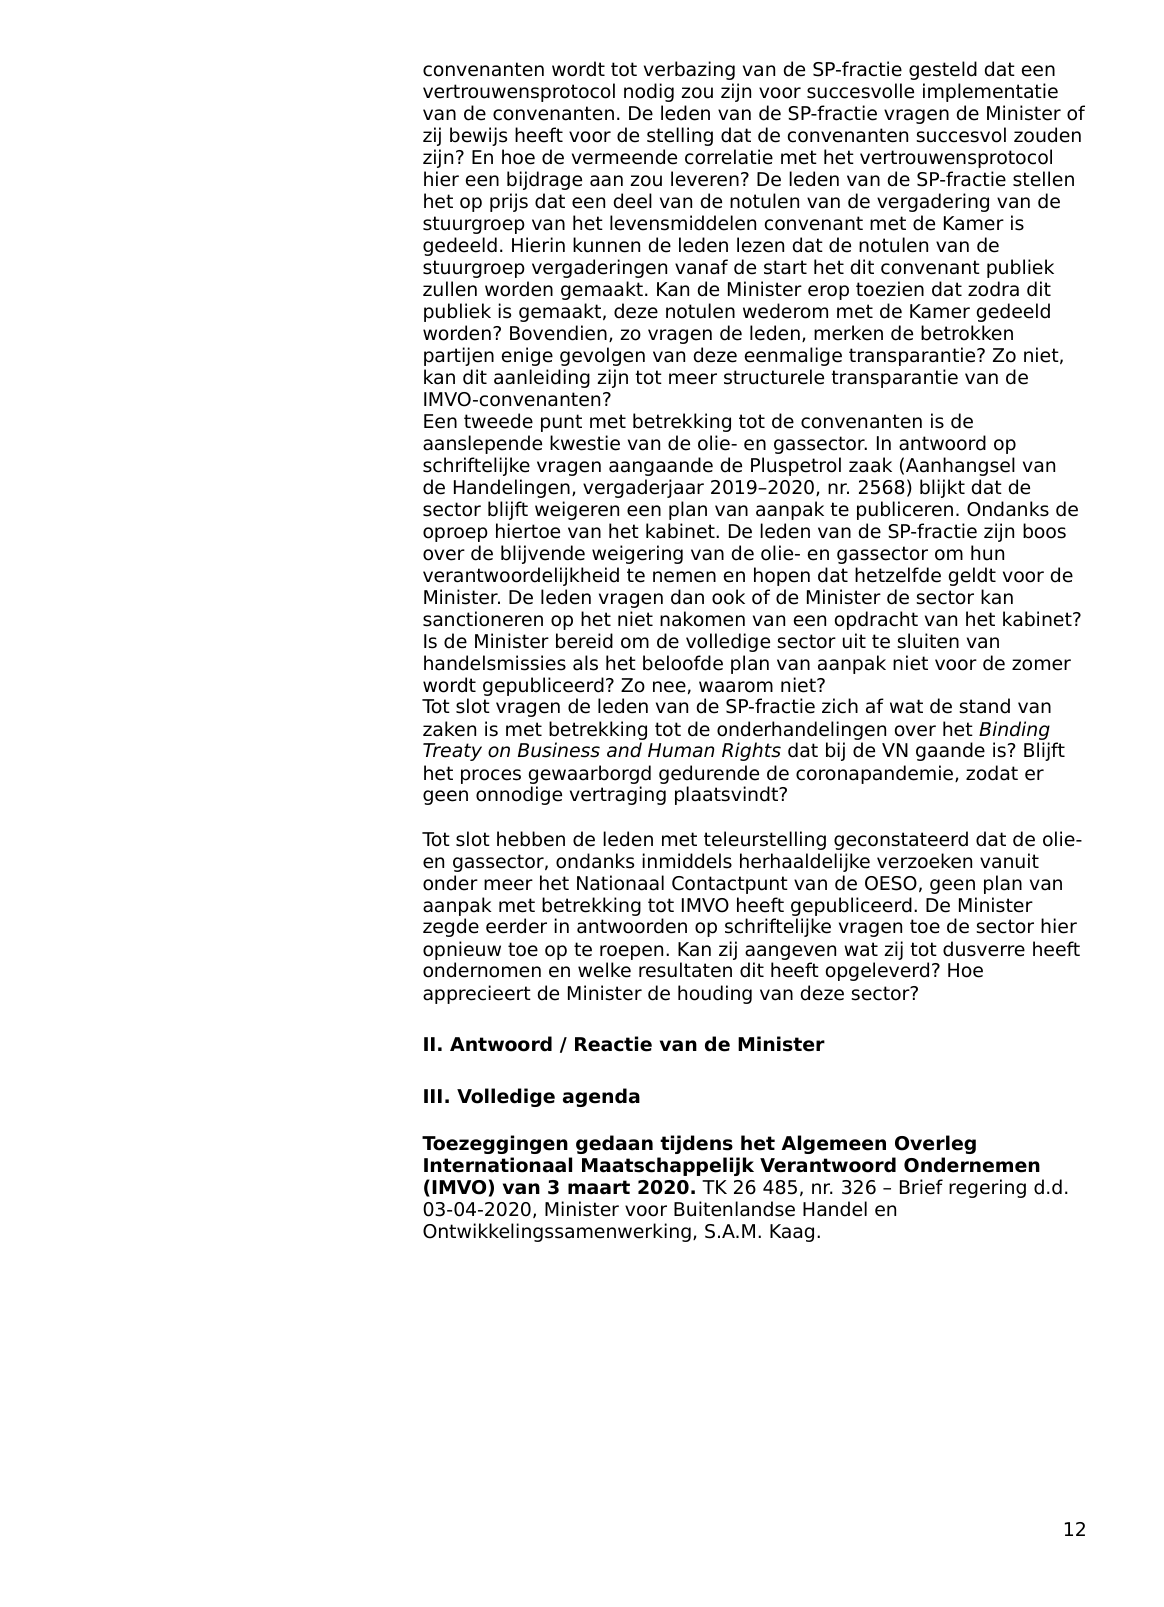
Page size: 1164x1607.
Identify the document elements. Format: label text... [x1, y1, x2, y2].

text Tot slot hebben de leden met teleurstelling geconstateerd dat de olie- en gassector, ondanks inmiddels herhaaldelijke verzoeken vanuit onder meer het Nationaal Contactpunt van de OESO, geen plan van aanpak met betrekking tot IMVO heeft gepubliceerd. De Minister zegde eerder in antwoorden op schriftelijke vragen toe de sector hier opnieuw toe op te roepen. Kan zij aangeven wat zij tot dusverre heeft ondernomen en welke resultaten dit heeft opgeleverd? Hoe apprecieert de Minister de houding van deze sector? [422, 828, 1087, 1004]
text Toezeggingen gedaan tijdens het Algemeen Overleg Internationaal Maatschappelijk Verantwoord Ondernemen (IMVO) van 3 maart 2020. TK 26 485, nr. 326 – Brief regering d.d. 03-04-2020, Minister voor Buitenlandse Handel en Ontwikkelingssamenwerking, S.A.M. Kaag. [422, 1133, 1087, 1243]
text Een tweede punt met betrekking tot de convenanten is de aanslepende kwestie van de olie- en gassector. In antwoord op schriftelijke vragen aangaande de Pluspetrol zaak (Aanhangsel van de Handelingen, vergaderjaar 2019–2020, nr. 2568) blijkt dat de sector blijft weigeren een plan van aanpak te publiceren. Ondanks de oproep hiertoe van het kabinet. De leden van de SP-fractie zijn boos over de blijvende weigering van de olie- en gassector om hun verantwoordelijkheid te nemen en hopen dat hetzelfde geldt voor de Minister. De leden vragen dan ook of de Minister de sector kan sanctioneren op het niet nakomen van een opdracht van het kabinet? Is de Minister bereid om de volledige sector uit te sluiten van handelsmissies als het beloofde plan van aanpak niet voor de zomer wordt gepubliceerd? Zo nee, waarom niet? [422, 411, 1087, 696]
text convenanten wordt tot verbazing van de SP-fractie gesteld dat een vertrouwensprotocol nodig zou zijn voor succesvolle implementatie van de convenanten. De leden van de SP-fractie vragen de Minister of zij bewijs heeft voor de stelling dat de convenanten succesvol zouden zijn? En hoe de vermeende correlatie met het vertrouwensprotocol hier een bijdrage aan zou leveren? De leden van de SP-fractie stellen het op prijs dat een deel van de notulen van de vergadering van de stuurgroep van het levensmiddelen convenant met de Kamer is gedeeld. Hierin kunnen de leden lezen dat de notulen van de stuurgroep vergaderingen vanaf de start het dit convenant publiek zullen worden gemaakt. Kan de Minister erop toezien dat zodra dit publiek is gemaakt, deze notulen wederom met de Kamer gedeeld worden? Bovendien, zo vragen de leden, merken de betrokken partijen enige gevolgen van deze eenmalige transparantie? Zo niet, kan dit aanleiding zijn tot meer structurele transparantie van de IMVO-convenanten? [422, 59, 1087, 411]
text Tot slot vragen de leden van de SP-fractie zich af wat de stand van zaken is met betrekking tot de onderhandelingen over het Binding Treaty on Business and Human Rights dat bij de VN gaande is? Blijft het proces gewaarborgd gedurende de coronapandemie, zodat er geen onnodige vertraging plaatsvindt? [422, 696, 1087, 806]
subtitle III. Volledige agenda [422, 1086, 1087, 1108]
subtitle II. Antwoord / Reactie van de Minister [422, 1034, 1087, 1056]
